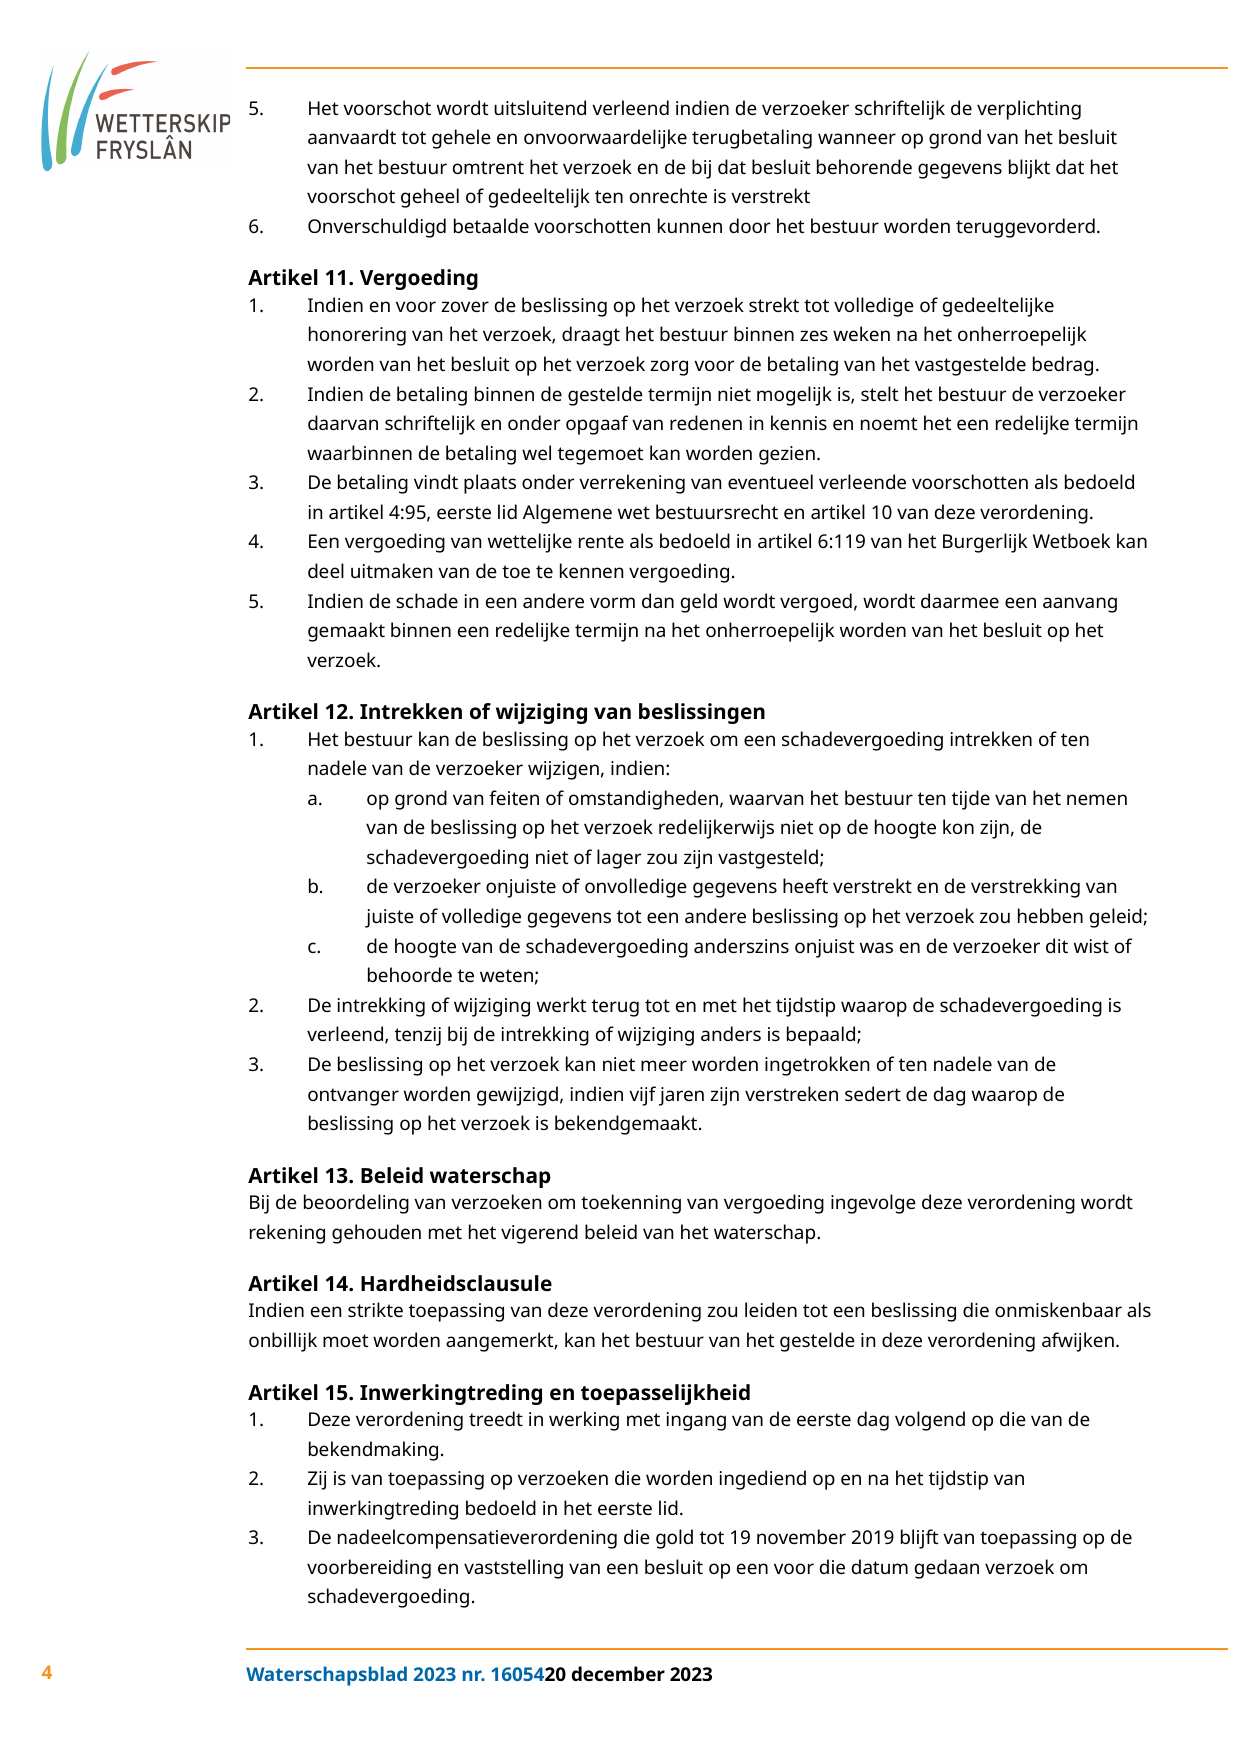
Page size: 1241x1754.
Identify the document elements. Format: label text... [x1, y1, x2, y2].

text Bij de beoordeling van verzoeken om toekenning van vergoeding ingevolge deze verordening wordt rekening gehouden met het vigerend beleid van het waterschap. [248, 1189, 1152, 1244]
list Een vergoeding van wettelijke rente als bedoeld in artikel 6:119 van het Burgerlijk Wetboek kan deel uitmaken van de toe te kennen vergoeding. [248, 529, 1152, 584]
list Indien de betaling binnen de gestelde termijn niet mogelijk is, stelt het bestuur de verzoeker daarvan schriftelijk en onder opgaaf van redenen in kennis en noemt het een redelijke termijn waarbinnen de betaling wel tegemoet kan worden gezien. [248, 381, 1152, 466]
list De beslissing op het verzoek kan niet meer worden ingetrokken of ten nadele van de ontvanger worden gewijzigd, indien vijf jaren zijn verstreken sedert de dag waarop de beslissing op het verzoek is bekendgemaakt. [248, 1051, 1152, 1136]
picture [41, 47, 231, 172]
list de verzoeker onjuiste of onvolledige gegevens heeft verstrekt en de verstrekking van juiste of volledige gegevens tot een andere beslissing op het verzoek zou hebben geleid; [307, 874, 1152, 929]
list Zij is van toepassing op verzoeken die worden ingediend op en na het tijdstip van inwerkingtreding bedoeld in het eerste lid. [248, 1465, 1152, 1521]
list op grond van feiten of omstandigheden, waarvan het bestuur ten tijde van het nemen van de beslissing op het verzoek redelijkerwijs niet op de hoogte kon zijn, de schadevergoeding niet of lager zou zijn vastgesteld; [307, 785, 1152, 870]
text Artikel 13. Beleid waterschap [248, 1161, 1152, 1189]
text Indien een strikte toepassing van deze verordening zou leiden tot een beslissing die onmiskenbaar als onbillijk moet worden aangemerkt, kan het bestuur van het gestelde in deze verordening afwijken. [248, 1298, 1152, 1353]
list De nadeelcompensatieverordening die gold tot 19 november 2019 blijft van toepassing op de voorbereiding en vaststelling van een besluit op een voor die datum gedaan verzoek om schadevergoeding. [248, 1524, 1152, 1609]
text Artikel 14. Hardheidsclausule [248, 1269, 1152, 1298]
list de hoogte van de schadevergoeding anderszins onjuist was en de verzoeker dit wist of behoorde te weten; [307, 933, 1152, 988]
list Onverschuldigd betaalde voorschotten kunnen door het bestuur worden teruggevorderd. [248, 213, 1152, 239]
text Artikel 15. Inwerkingtreding en toepasselijkheid [248, 1378, 1152, 1406]
list Het bestuur kan de beslissing op het verzoek om een schadevergoeding intrekken of ten nadele van de verzoeker wijzigen, indien: [248, 726, 1152, 781]
text Artikel 12. Intrekken of wijziging van beslissingen [248, 697, 1152, 726]
list Deze verordening treedt in werking met ingang van de eerste dag volgend op die van de bekendmaking. [248, 1406, 1152, 1461]
list De intrekking of wijziging werkt terug tot en met het tijdstip waarop de schadevergoeding is verleend, tenzij bij de intrekking of wijziging anders is bepaald; [248, 992, 1152, 1047]
list Indien en voor zover de beslissing op het verzoek strekt tot volledige of gedeeltelijke honorering van het verzoek, draagt het bestuur binnen zes weken na het onherroepelijk worden van het besluit op het verzoek zorg voor de betaling van het vastgestelde bedrag. [248, 292, 1152, 377]
list Het voorschot wordt uitsluitend verleend indien de verzoeker schriftelijk de verplichting aanvaardt tot gehele en onvoorwaardelijke terugbetaling wanneer op grond van het besluit van het bestuur omtrent het verzoek en de bij dat besluit behorende gegevens blijkt dat het voorschot geheel of gedeeltelijk ten onrechte is verstrekt [248, 95, 1152, 209]
list Indien de schade in een andere vorm dan geld wordt vergoed, wordt daarmee een aanvang gemaakt binnen een redelijke termijn na het onherroepelijk worden van het besluit op het verzoek. [248, 588, 1152, 673]
list De betaling vindt plaats onder verrekening van eventueel verleende voorschotten als bedoeld in artikel 4:95, eerste lid Algemene wet bestuursrecht en artikel 10 van deze verordening. [248, 469, 1152, 525]
text Artikel 11. Vergoeding [248, 263, 1152, 292]
